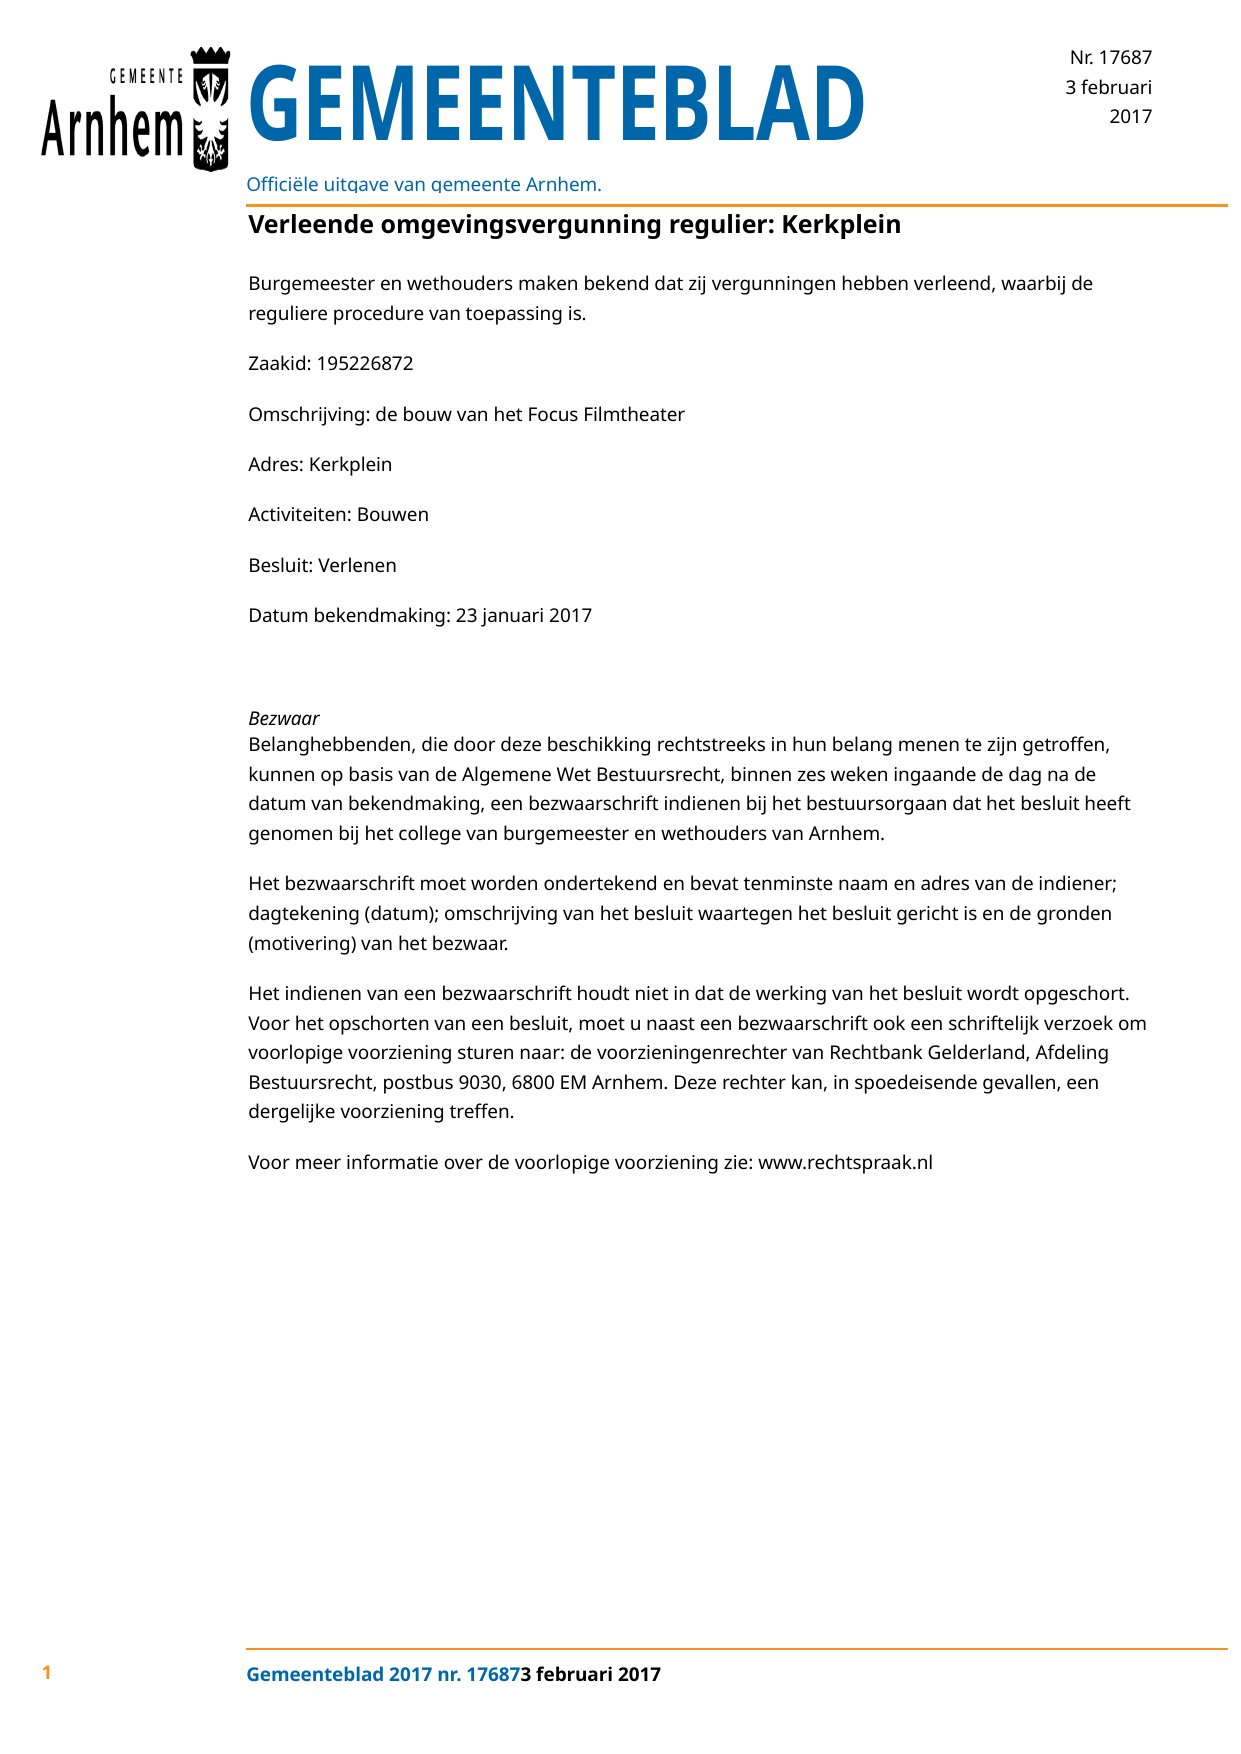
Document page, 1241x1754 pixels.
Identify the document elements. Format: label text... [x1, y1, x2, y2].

picture [41, 47, 231, 172]
text Besluit: Verlenen [248, 552, 1152, 578]
text Omschrijving: de bouw van het Focus Filmtheater [248, 401, 1152, 426]
text Bezwaar [248, 706, 1152, 731]
text Adres: Kerkplein [248, 451, 1152, 477]
text Datum bekendmaking: 23 januari 2017 [248, 602, 1152, 628]
text Activiteiten: Bouwen [248, 502, 1152, 527]
text Belanghebbenden, die door deze beschikking rechtstreeks in hun belang menen te zijn getroffen, kunnen op basis van de Algemene Wet Bestuursrecht, binnen zes weken ingaande de dag na de datum van bekendmaking, een bezwaarschrift indienen bij het bestuursorgaan dat het besluit heeft genomen bij het college van burgemeester en wethouders van Arnhem. [248, 731, 1152, 846]
text Verleende omgevingsvergunning regulier: Kerkplein [248, 207, 1152, 241]
text Het indienen van een bezwaarschrift houdt niet in dat de werking van het besluit wordt opgeschort. Voor het opschorten van een besluit, moet u naast een bezwaarschrift ook een schriftelijk verzoek om voorlopige voorziening sturen naar: de voorzieningenrechter van Rechtbank Gelderland, Afdeling Bestuursrecht, postbus 9030, 6800 EM Arnhem. Deze rechter kan, in spoedeisende gevallen, een dergelijke voorziening treffen. [248, 980, 1152, 1124]
text Voor meer informatie over de voorlopige voorziening zie: www.rechtspraak.nl [248, 1149, 1152, 1174]
text Zaakid: 195226872 [248, 350, 1152, 376]
text Burgemeester en wethouders maken bekend dat zij vergunningen hebben verleend, waarbij de reguliere procedure van toepassing is. [248, 270, 1152, 326]
text Het bezwaarschrift moet worden ondertekend en bevat tenminste naam en adres van de indiener; dagtekening (datum); omschrijving van het besluit waartegen het besluit gericht is en de gronden (motivering) van het bezwaar. [248, 871, 1152, 955]
